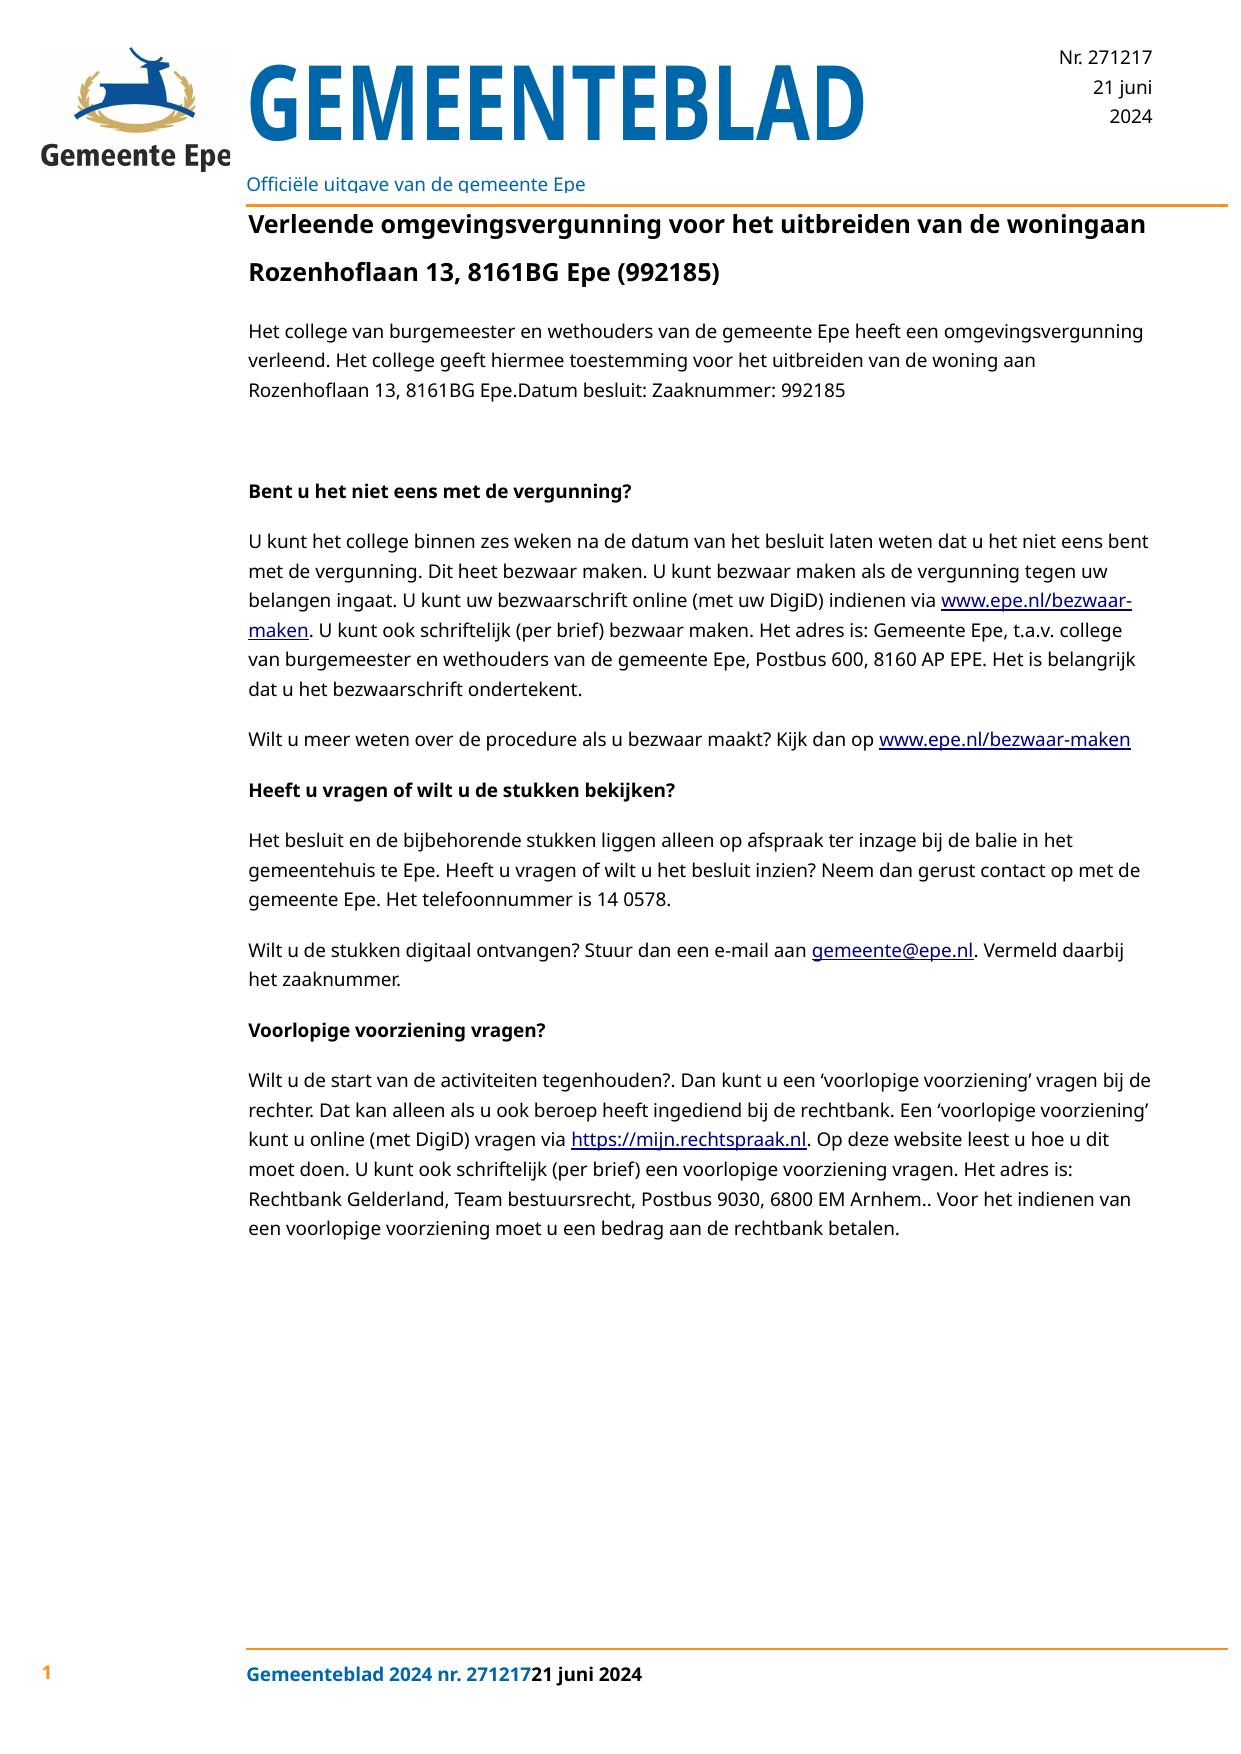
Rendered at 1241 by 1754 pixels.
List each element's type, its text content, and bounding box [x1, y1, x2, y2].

text Het college van burgemeester en wethouders van de gemeente Epe heeft een omgevingsvergunning verleend. Het college geeft hiermee toestemming voor het uitbreiden van de woning aan Rozenhoflaan 13, 8161BG Epe.Datum besluit: Zaaknummer: 992185 [248, 318, 1152, 403]
text U kunt het college binnen zes weken na de datum van het besluit laten weten dat u het niet eens bent met de vergunning. Dit heet bezwaar maken. U kunt bezwaar maken als de vergunning tegen uw belangen ingaat. U kunt uw bezwaarschrift online (met uw DigiD) indienen via www.epe.nl/bezwaar-maken. U kunt ook schriftelijk (per brief) bezwaar maken. Het adres is: Gemeente Epe, t.a.v. college van burgemeester en wethouders van de gemeente Epe, Postbus 600, 8160 AP EPE. Het is belangrijk dat u het bezwaarschrift ondertekent. [248, 528, 1152, 702]
text Voorlopige voorziening vragen? [248, 1017, 1152, 1043]
text Wilt u meer weten over de procedure als u bezwaar maakt? Kijk dan op www.epe.nl/bezwaar-maken [248, 727, 1152, 752]
text Verleende omgevingsvergunning voor het uitbreiden van de woningaan Rozenhoflaan 13, 8161BG Epe (992185) [248, 207, 1152, 288]
text Bent u het niet eens met de vergunning? [248, 478, 1152, 504]
text Het besluit en de bijbehorende stukken liggen alleen op afspraak ter inzage bij de balie in het gemeentehuis te Epe. Heeft u vragen of wilt u het besluit inzien? Neem dan gerust contact op met de gemeente Epe. Het telefoonnummer is 14 0578. [248, 827, 1152, 912]
picture [41, 47, 231, 172]
text Wilt u de start van de activiteiten tegenhouden?. Dan kunt u een ‘voorlopige voorziening’ vragen bij de rechter. Dat kan alleen als u ook beroep heeft ingediend bij de rechtbank. Een ‘voorlopige voorziening’ kunt u online (met DigiD) vragen via https://mijn.rechtspraak.nl. Op deze website leest u hoe u dit moet doen. U kunt ook schriftelijk (per brief) een voorlopige voorziening vragen. Het adres is: Rechtbank Gelderland, Team bestuursrecht, Postbus 9030, 6800 EM Arnhem.. Voor het indienen van een voorlopige voorziening moet u een bedrag aan de rechtbank betalen. [248, 1067, 1152, 1241]
text Wilt u de stukken digitaal ontvangen? Stuur dan een e-mail aan gemeente@epe.nl. Vermeld daarbij het zaaknummer. [248, 937, 1152, 992]
text Heeft u vragen of wilt u de stukken bekijken? [248, 777, 1152, 803]
